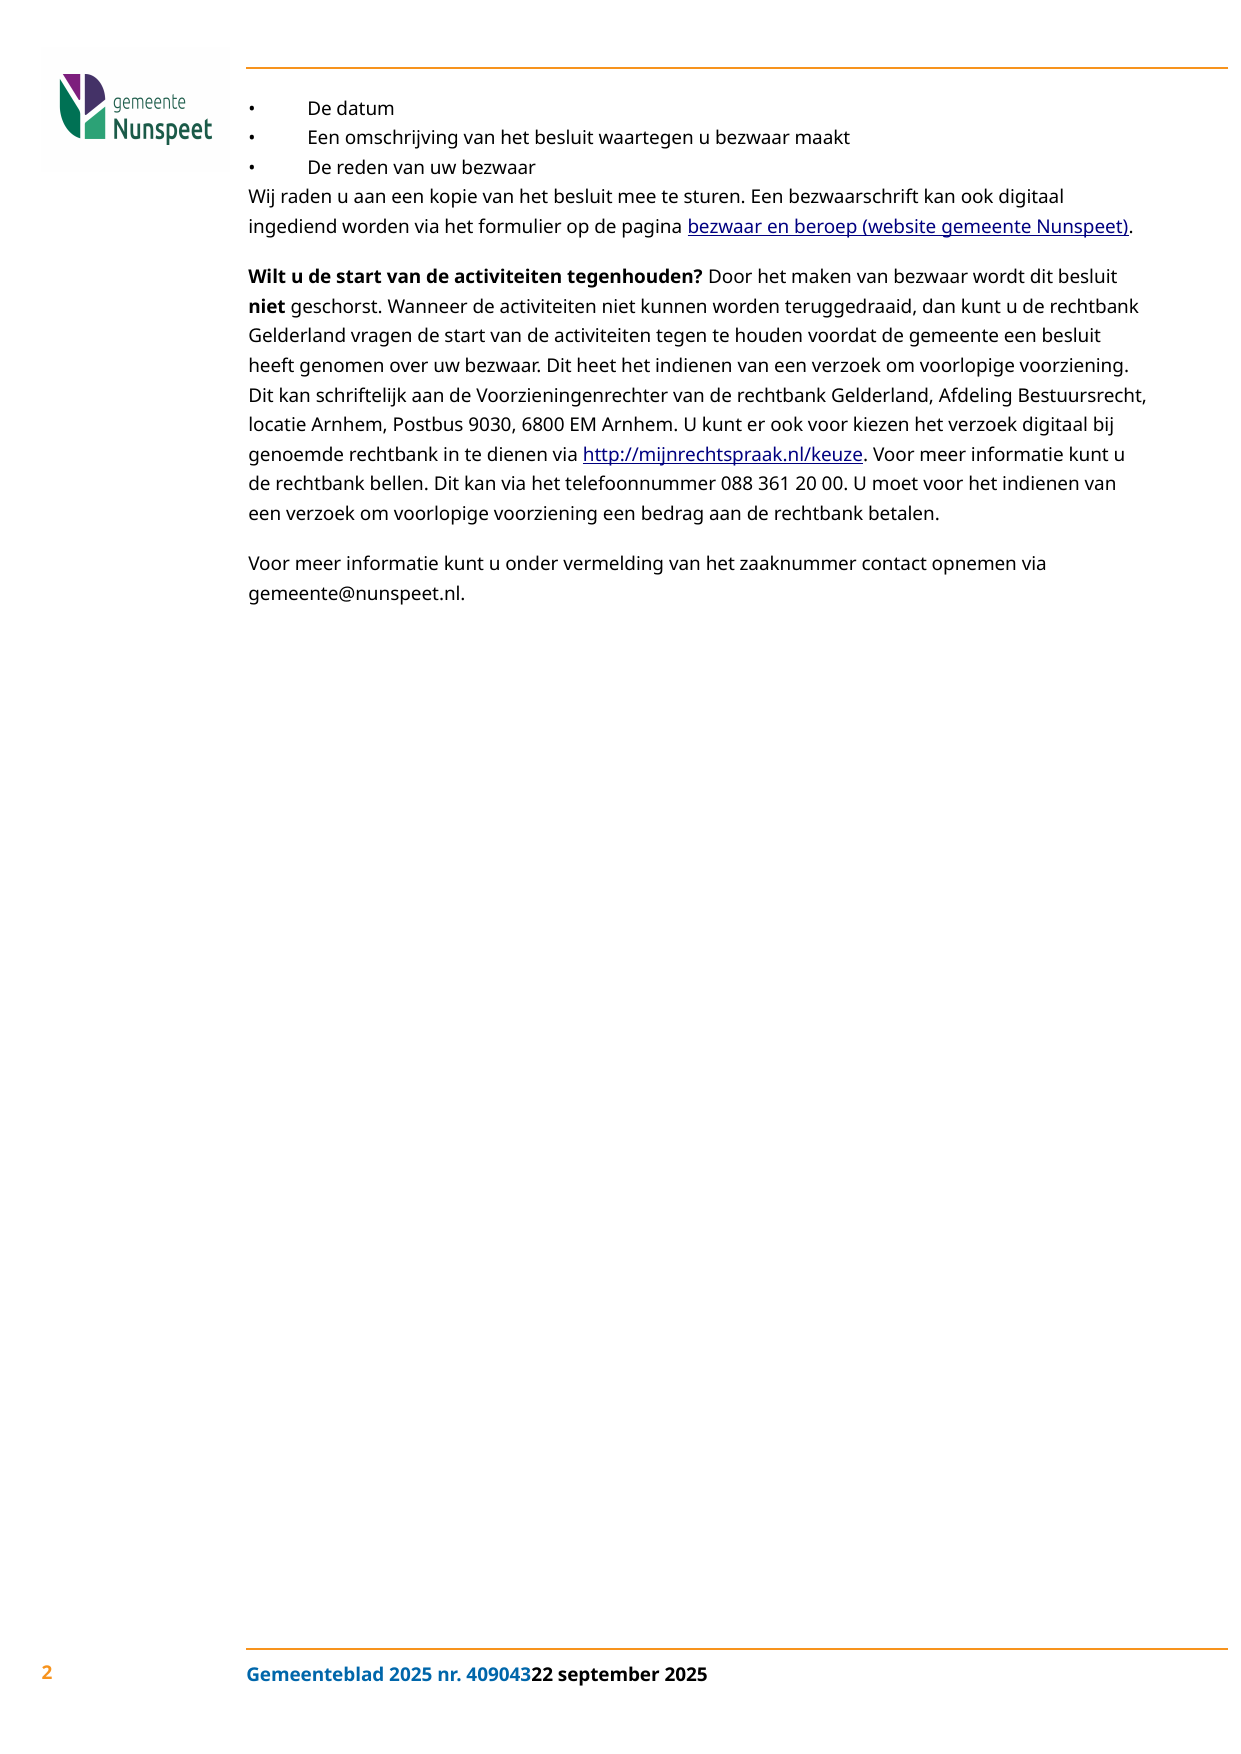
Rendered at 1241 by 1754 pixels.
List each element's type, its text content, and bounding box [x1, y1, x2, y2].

text Voor meer informatie kunt u onder vermelding van het zaaknummer contact opnemen via gemeente@nunspeet.nl. [248, 551, 1152, 606]
list De reden van uw bezwaar [248, 154, 1152, 180]
picture [41, 47, 231, 172]
text Wij raden u aan een kopie van het besluit mee te sturen. Een bezwaarschrift kan ook digitaal ingediend worden via het formulier op de pagina bezwaar en beroep (website gemeente Nunspeet). [248, 183, 1152, 239]
text Wilt u de start van de activiteiten tegenhouden? Door het maken van bezwaar wordt dit besluit niet geschorst. Wanneer de activiteiten niet kunnen worden teruggedraaid, dan kunt u de rechtbank Gelderland vragen de start van de activiteiten tegen te houden voordat de gemeente een besluit heeft genomen over uw bezwaar. Dit heet het indienen van een verzoek om voorlopige voorziening. Dit kan schriftelijk aan de Voorzieningenrechter van de rechtbank Gelderland, Afdeling Bestuursrecht, locatie Arnhem, Postbus 9030, 6800 EM Arnhem. U kunt er ook voor kiezen het verzoek digitaal bij genoemde rechtbank in te dienen via http://mijnrechtspraak.nl/keuze. Voor meer informatie kunt u de rechtbank bellen. Dit kan via het telefoonnummer 088 361 20 00. U moet voor het indienen van een verzoek om voorlopige voorziening een bedrag aan de rechtbank betalen. [248, 263, 1152, 526]
list Een omschrijving van het besluit waartegen u bezwaar maakt [248, 124, 1152, 150]
list De datum [248, 95, 1152, 121]
